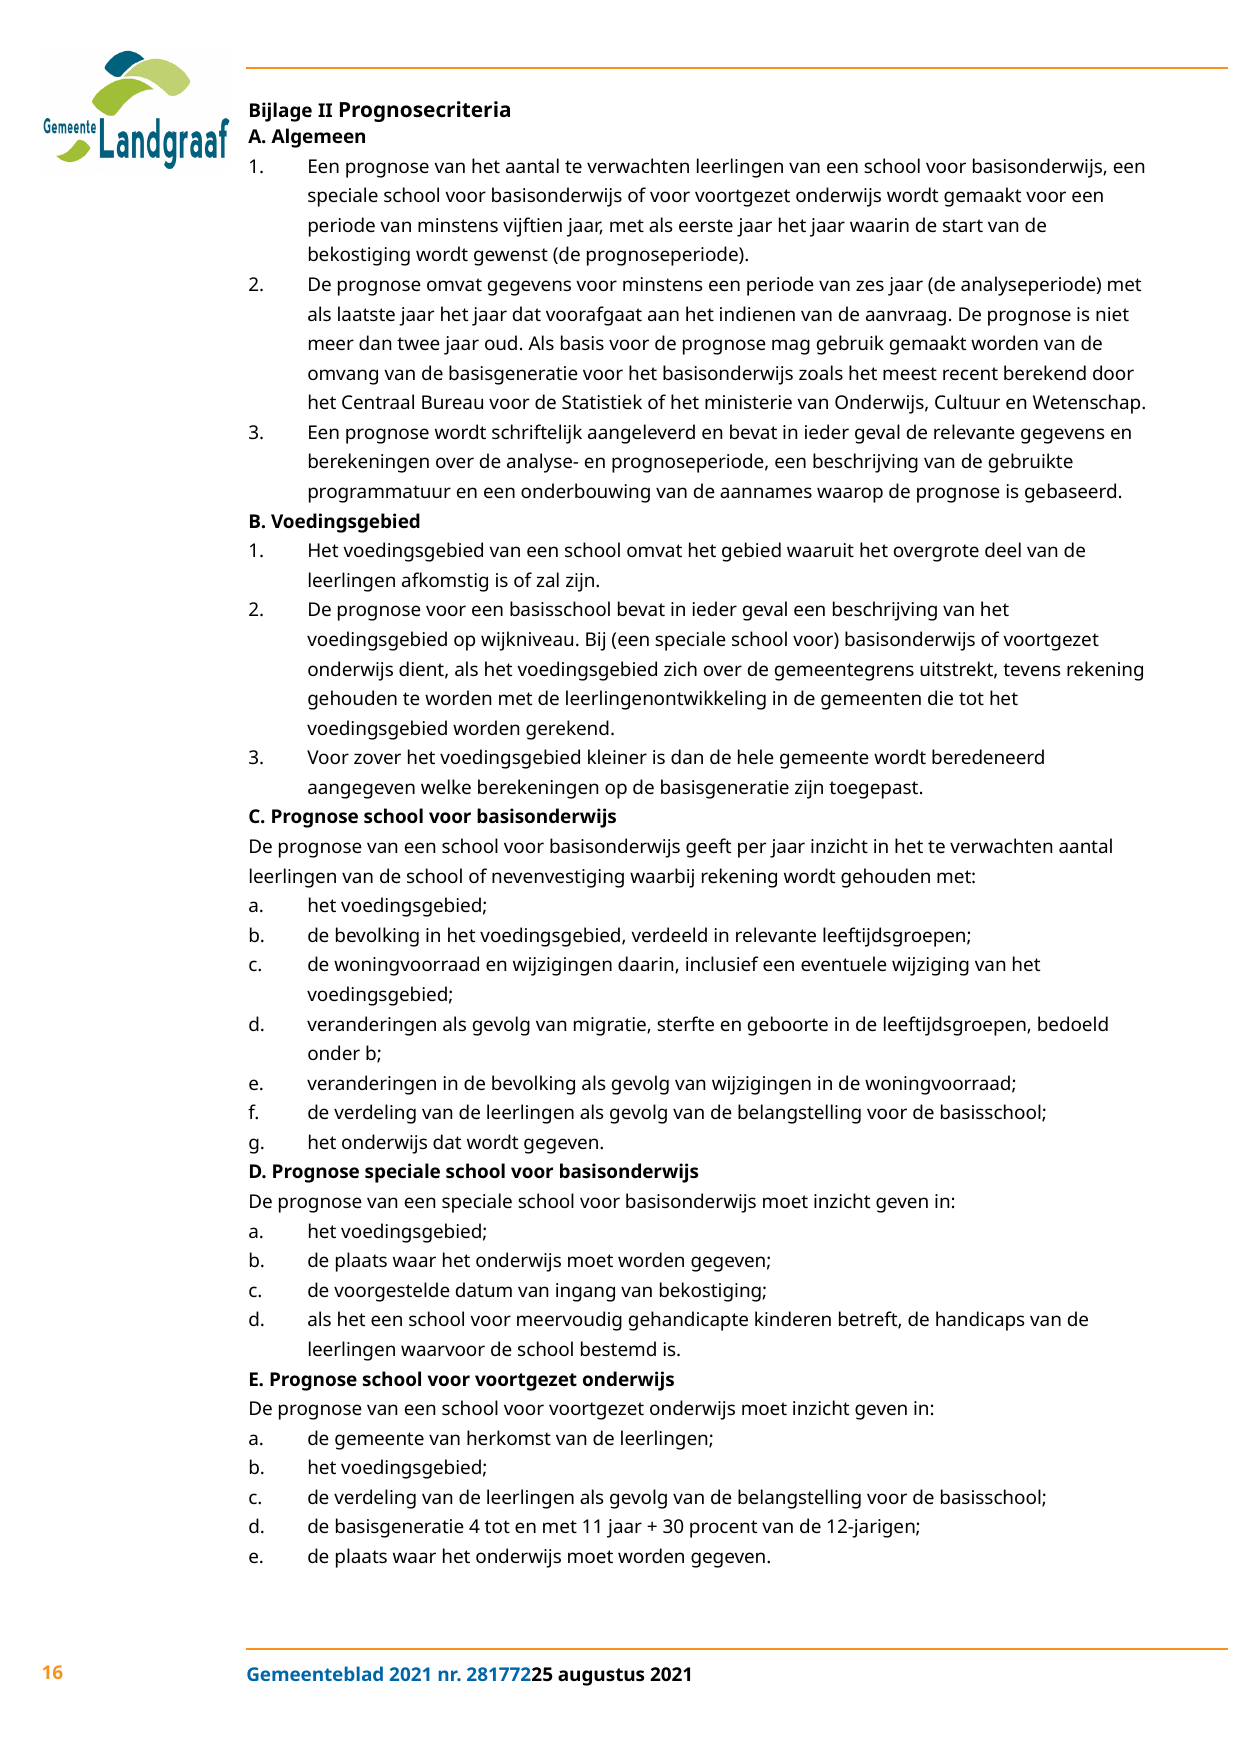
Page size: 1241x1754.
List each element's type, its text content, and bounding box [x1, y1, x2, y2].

list De prognose voor een basisschool bevat in ieder geval een beschrijving van het voedingsgebied op wijkniveau. Bij (een speciale school voor) basisonderwijs of voortgezet onderwijs dient, als het voedingsgebied zich over de gemeentegrens uitstrekt, tevens rekening gehouden te worden met de leerlingenontwikkeling in de gemeenten die tot het voedingsgebied worden gerekend. [248, 597, 1152, 741]
list het onderwijs dat wordt gegeven. [248, 1129, 1152, 1155]
text C. Prognose school voor basisonderwijs [248, 804, 1152, 829]
list de basisgeneratie 4 tot en met 11 jaar + 30 procent van de 12-jarigen; [248, 1514, 1152, 1539]
list de plaats waar het onderwijs moet worden gegeven; [248, 1247, 1152, 1273]
text A. Algemeen [248, 123, 1152, 149]
text De prognose van een speciale school voor basisonderwijs moet inzicht geven in: [248, 1188, 1152, 1214]
list de bevolking in het voedingsgebied, verdeeld in relevante leeftijdsgroepen; [248, 922, 1152, 948]
text Bijlage II Prognosecriteria [248, 95, 1152, 123]
list De prognose omvat gegevens voor minstens een periode van zes jaar (de analyseperiode) met als laatste jaar het jaar dat voorafgaat aan het indienen van de aanvraag. De prognose is niet meer dan twee jaar oud. Als basis voor de prognose mag gebruik gemaakt worden van de omvang van de basisgeneratie voor het basisonderwijs zoals het meest recent berekend door het Centraal Bureau voor de Statistiek of het ministerie van Onderwijs, Cultuur en Wetenschap. [248, 271, 1152, 415]
text De prognose van een school voor voortgezet onderwijs moet inzicht geven in: [248, 1395, 1152, 1421]
list de plaats waar het onderwijs moet worden gegeven. [248, 1543, 1152, 1569]
list Een prognose van het aantal te verwachten leerlingen van een school voor basisonderwijs, een speciale school voor basisonderwijs of voor voortgezet onderwijs wordt gemaakt voor een periode van minstens vijftien jaar, met als eerste jaar het jaar waarin de start van de bekostiging wordt gewenst (de prognoseperiode). [248, 153, 1152, 267]
list het voedingsgebied; [248, 892, 1152, 918]
list het voedingsgebied; [248, 1454, 1152, 1480]
list de voorgestelde datum van ingang van bekostiging; [248, 1277, 1152, 1303]
list Het voedingsgebied van een school omvat het gebied waaruit het overgrote deel van de leerlingen afkomstig is of zal zijn. [248, 537, 1152, 593]
list de woningvoorraad en wijzigingen daarin, inclusief een eventuele wijziging van het voedingsgebied; [248, 952, 1152, 1007]
list veranderingen in de bevolking als gevolg van wijzigingen in de woningvoorraad; [248, 1070, 1152, 1096]
list het voedingsgebied; [248, 1218, 1152, 1244]
list de gemeente van herkomst van de leerlingen; [248, 1425, 1152, 1451]
text De prognose van een school voor basisonderwijs geeft per jaar inzicht in het te verwachten aantal leerlingen van de school of nevenvestiging waarbij rekening wordt gehouden met: [248, 833, 1152, 889]
list Een prognose wordt schriftelijk aangeleverd en bevat in ieder geval de relevante gegevens en berekeningen over de analyse- en prognoseperiode, een beschrijving van de gebruikte programmatuur en een onderbouwing van de aannames waarop de prognose is gebaseerd. [248, 419, 1152, 504]
list de verdeling van de leerlingen als gevolg van de belangstelling voor de basisschool; [248, 1099, 1152, 1125]
list als het een school voor meervoudig gehandicapte kinderen betreft, de handicaps van de leerlingen waarvoor de school bestemd is. [248, 1307, 1152, 1362]
text E. Prognose school voor voortgezet onderwijs [248, 1366, 1152, 1392]
list de verdeling van de leerlingen als gevolg van de belangstelling voor de basisschool; [248, 1484, 1152, 1510]
list Voor zover het voedingsgebied kleiner is dan de hele gemeente wordt beredeneerd aangegeven welke berekeningen op de basisgeneratie zijn toegepast. [248, 744, 1152, 800]
picture [41, 47, 231, 172]
text B. Voedingsgebied [248, 508, 1152, 534]
text D. Prognose speciale school voor basisonderwijs [248, 1159, 1152, 1184]
list veranderingen als gevolg van migratie, sterfte en geboorte in de leeftijdsgroepen, bedoeld onder b; [248, 1011, 1152, 1066]
